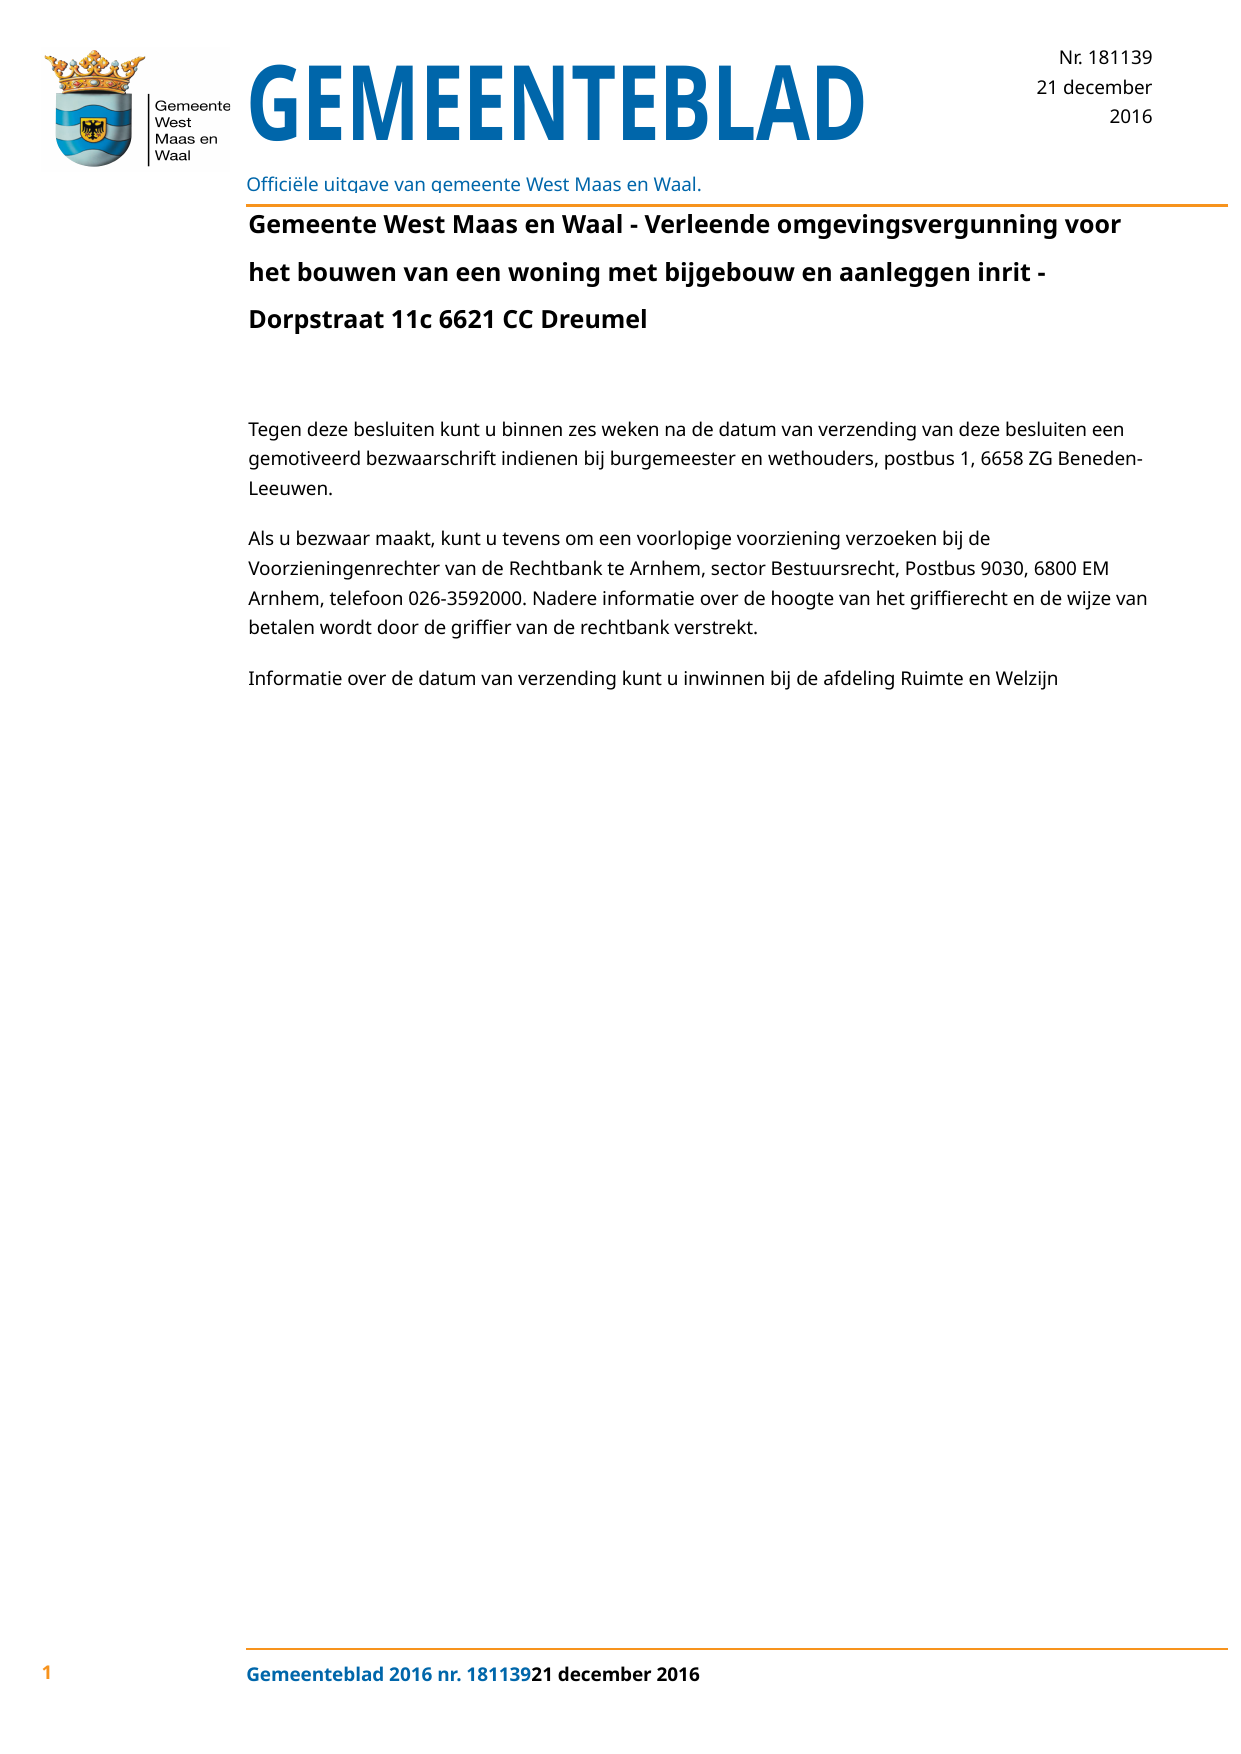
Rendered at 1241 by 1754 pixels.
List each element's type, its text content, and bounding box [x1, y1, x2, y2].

text Informatie over de datum van verzending kunt u inwinnen bij de afdeling Ruimte en Welzijn [248, 665, 1152, 690]
text Als u bezwaar maakt, kunt u tevens om een voorlopige voorziening verzoeken bij de Voorzieningenrechter van de Rechtbank te Arnhem, sector Bestuursrecht, Postbus 9030, 6800 EM Arnhem, telefoon 026-3592000. Nadere informatie over de hoogte van het griffierecht en de wijze van betalen wordt door de griffier van de rechtbank verstrekt. [248, 526, 1152, 640]
picture [41, 47, 231, 172]
text Tegen deze besluiten kunt u binnen zes weken na de datum van verzending van deze besluiten een gemotiveerd bezwaarschrift indienen bij burgemeester en wethouders, postbus 1, 6658 ZG Beneden-Leeuwen. [248, 416, 1152, 501]
text Gemeente West Maas en Waal - Verleende omgevingsvergunning voor het bouwen van een woning met bijgebouw en aanleggen inrit - Dorpstraat 11c 6621 CC Dreumel [248, 207, 1152, 336]
